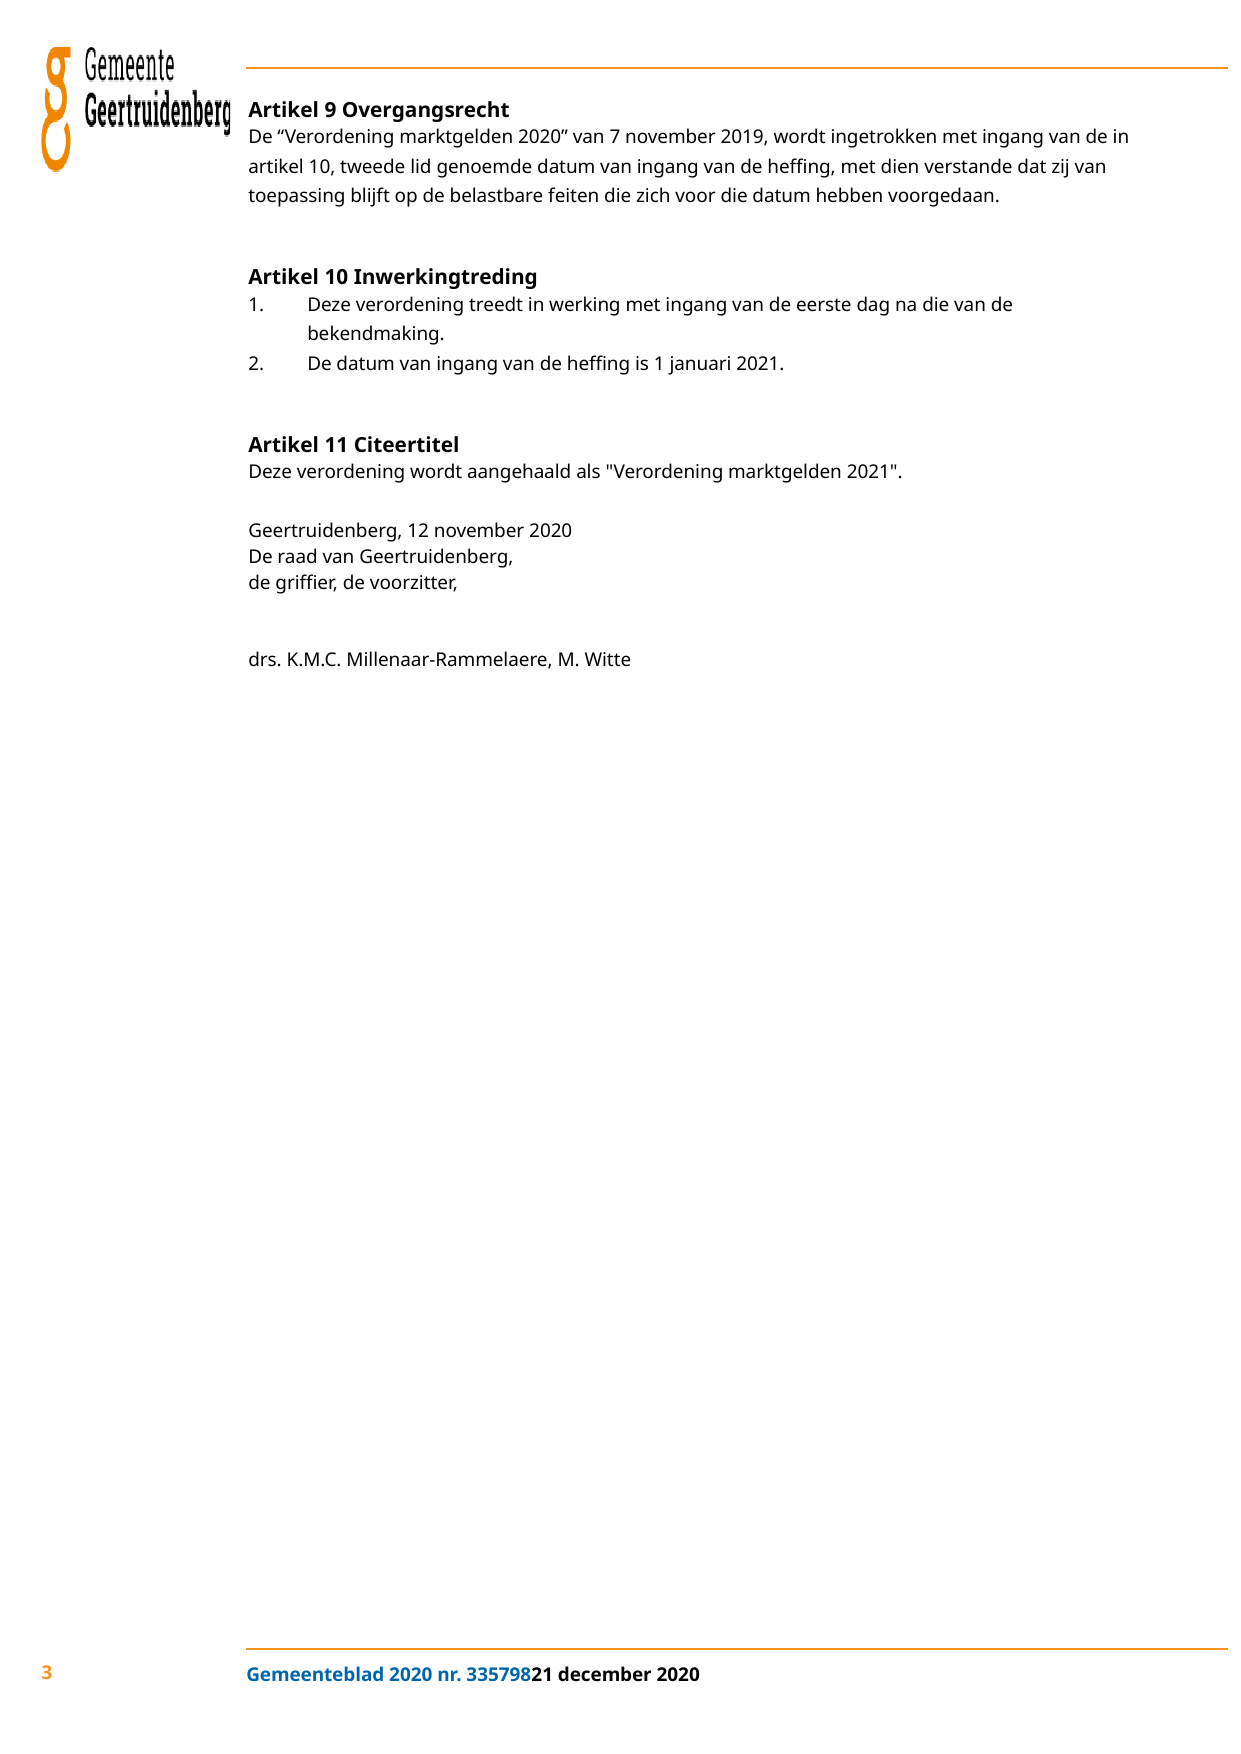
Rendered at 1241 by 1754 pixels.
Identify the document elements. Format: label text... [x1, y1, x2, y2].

text Geertruidenberg, 12 november 2020 [248, 518, 1152, 543]
text Artikel 11 Citeertitel [248, 430, 1152, 458]
text de griffier, de voorzitter, [248, 569, 1152, 595]
text Artikel 9 Overgangsrecht [248, 95, 1152, 123]
text De raad van Geertruidenberg, [248, 543, 1152, 569]
picture [41, 47, 231, 172]
list Deze verordening treedt in werking met ingang van de eerste dag na die van de bekendmaking. [248, 291, 1152, 346]
text De “Verordening marktgelden 2020” van 7 november 2019, wordt ingetrokken met ingang van de in artikel 10, tweede lid genoemde datum van ingang van de heffing, met dien verstande dat zij van toepassing blijft op de belastbare feiten die zich voor die datum hebben voorgedaan. [248, 123, 1152, 208]
list De datum van ingang van de heffing is 1 januari 2021. [248, 350, 1152, 376]
text Artikel 10 Inwerkingtreding [248, 262, 1152, 291]
text drs. K.M.C. Millenaar-Rammelaere, M. Witte [248, 646, 1152, 672]
text Deze verordening wordt aangehaald als "Verordening marktgelden 2021". [248, 458, 1152, 484]
